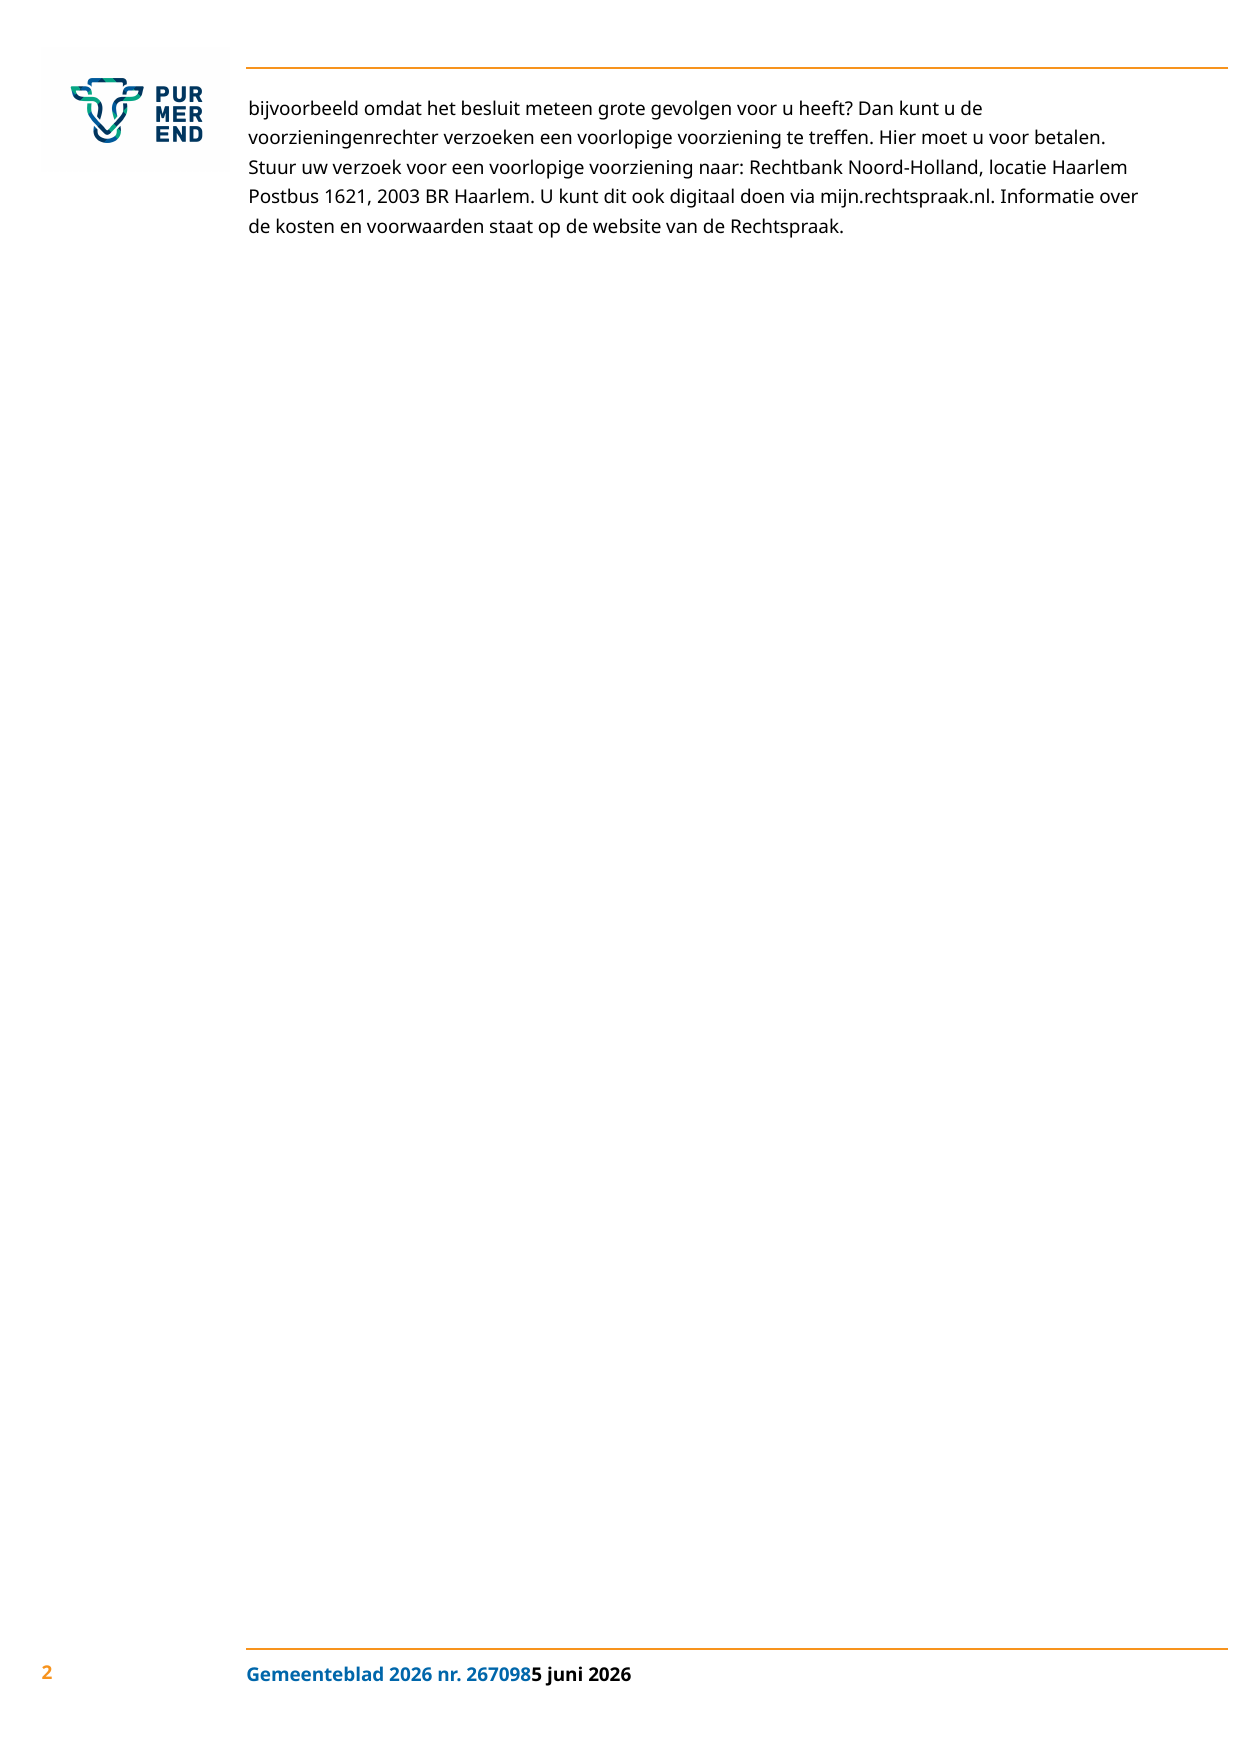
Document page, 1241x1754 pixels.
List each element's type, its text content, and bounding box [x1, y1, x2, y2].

picture [41, 47, 231, 172]
text bijvoorbeeld omdat het besluit meteen grote gevolgen voor u heeft? Dan kunt u de voorzieningenrechter verzoeken een voorlopige voorziening te treffen. Hier moet u voor betalen. Stuur uw verzoek voor een voorlopige voorziening naar: Rechtbank Noord-Holland, locatie Haarlem Postbus 1621, 2003 BR Haarlem. U kunt dit ook digitaal doen via mijn.rechtspraak.nl. Informatie over de kosten en voorwaarden staat op de website van de Rechtspraak. [248, 95, 1152, 239]
